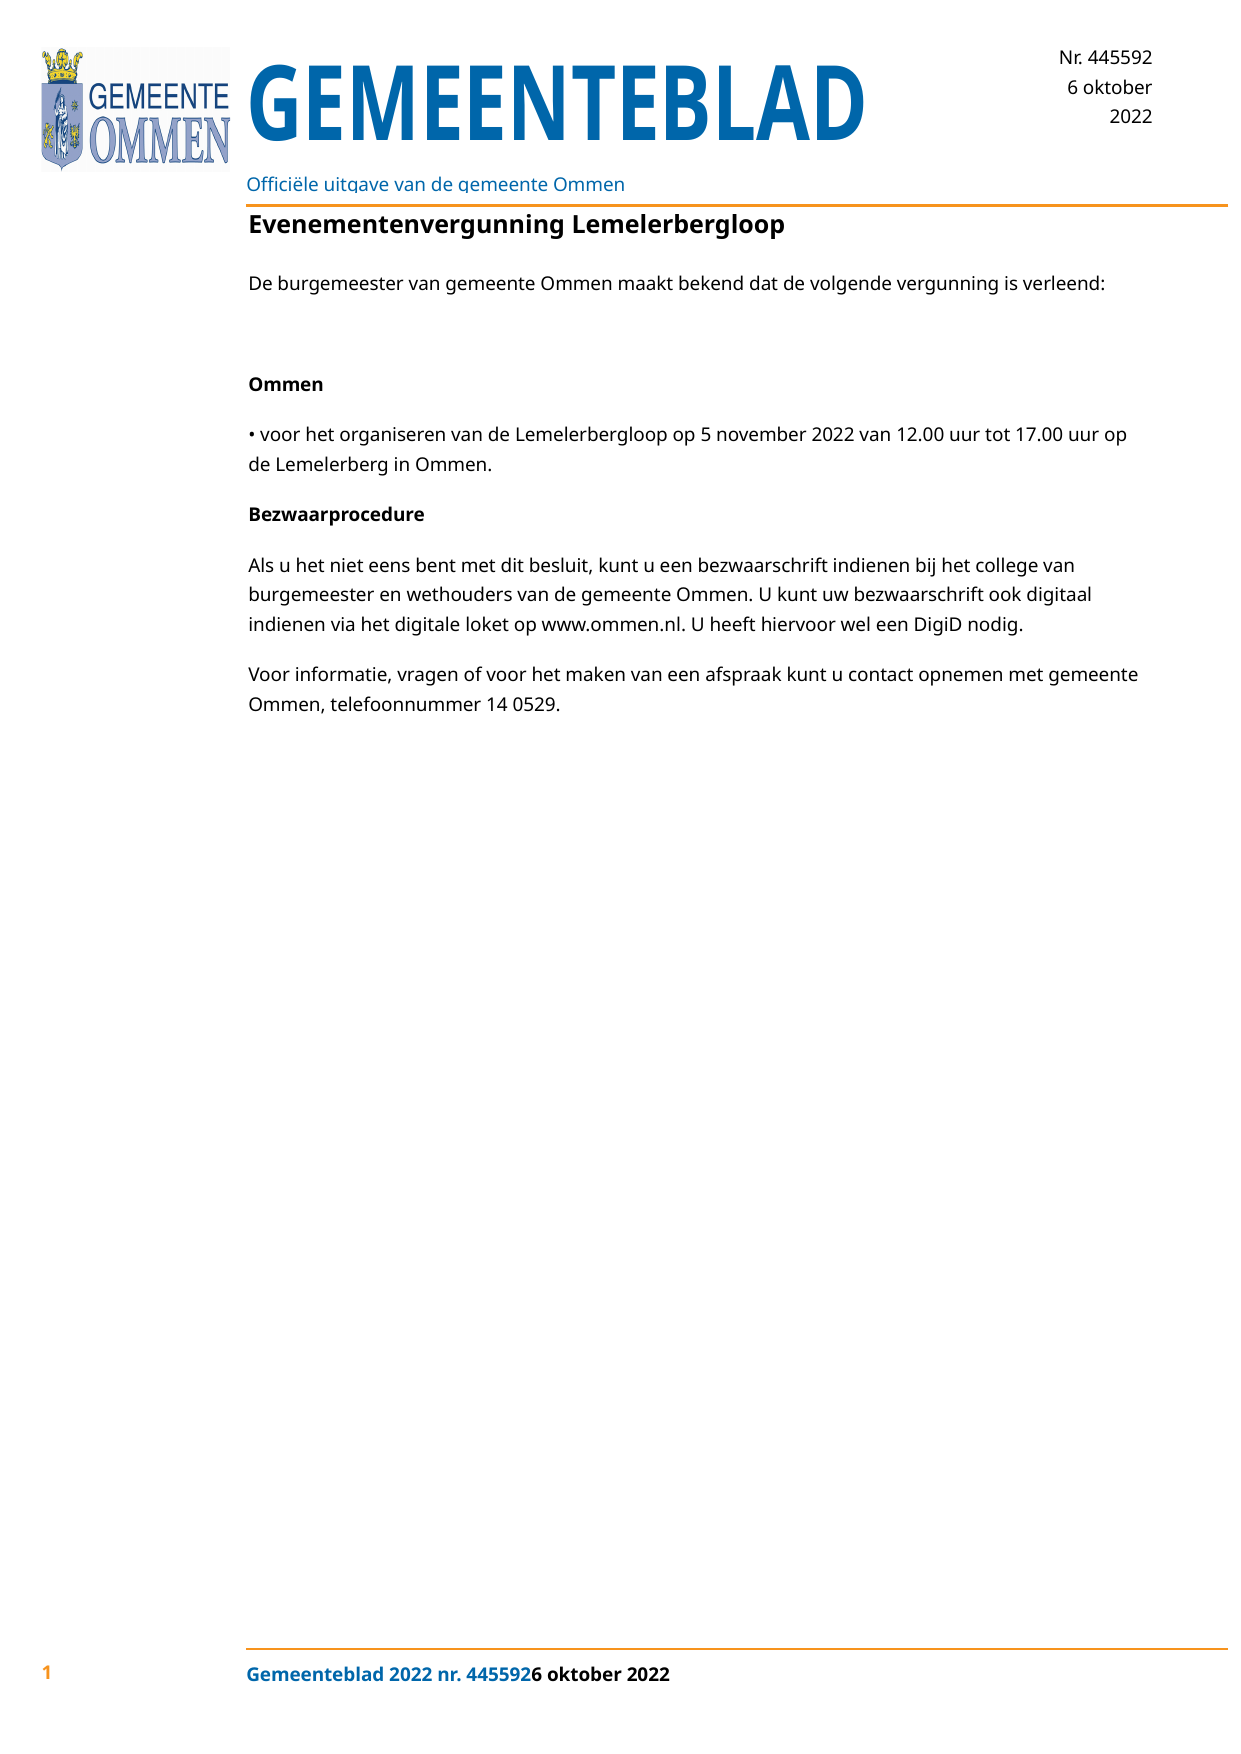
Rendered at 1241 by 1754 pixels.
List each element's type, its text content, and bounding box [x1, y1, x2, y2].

picture [41, 47, 231, 172]
text De burgemeester van gemeente Ommen maakt bekend dat de volgende vergunning is verleend: [248, 270, 1152, 296]
text Bezwaarprocedure [248, 502, 1152, 527]
text • voor het organiseren van de Lemelerbergloop op 5 november 2022 van 12.00 uur tot 17.00 uur op de Lemelerberg in Ommen. [248, 422, 1152, 477]
text Evenementenvergunning Lemelerbergloop [248, 207, 1152, 241]
text Ommen [248, 371, 1152, 397]
text Voor informatie, vragen of voor het maken van een afspraak kunt u contact opnemen met gemeente Ommen, telefoonnummer 14 0529. [248, 662, 1152, 717]
text Als u het niet eens bent met dit besluit, kunt u een bezwaarschrift indienen bij het college van burgemeester en wethouders van de gemeente Ommen. U kunt uw bezwaarschrift ook digitaal indienen via het digitale loket op www.ommen.nl. U heeft hiervoor wel een DigiD nodig. [248, 552, 1152, 637]
